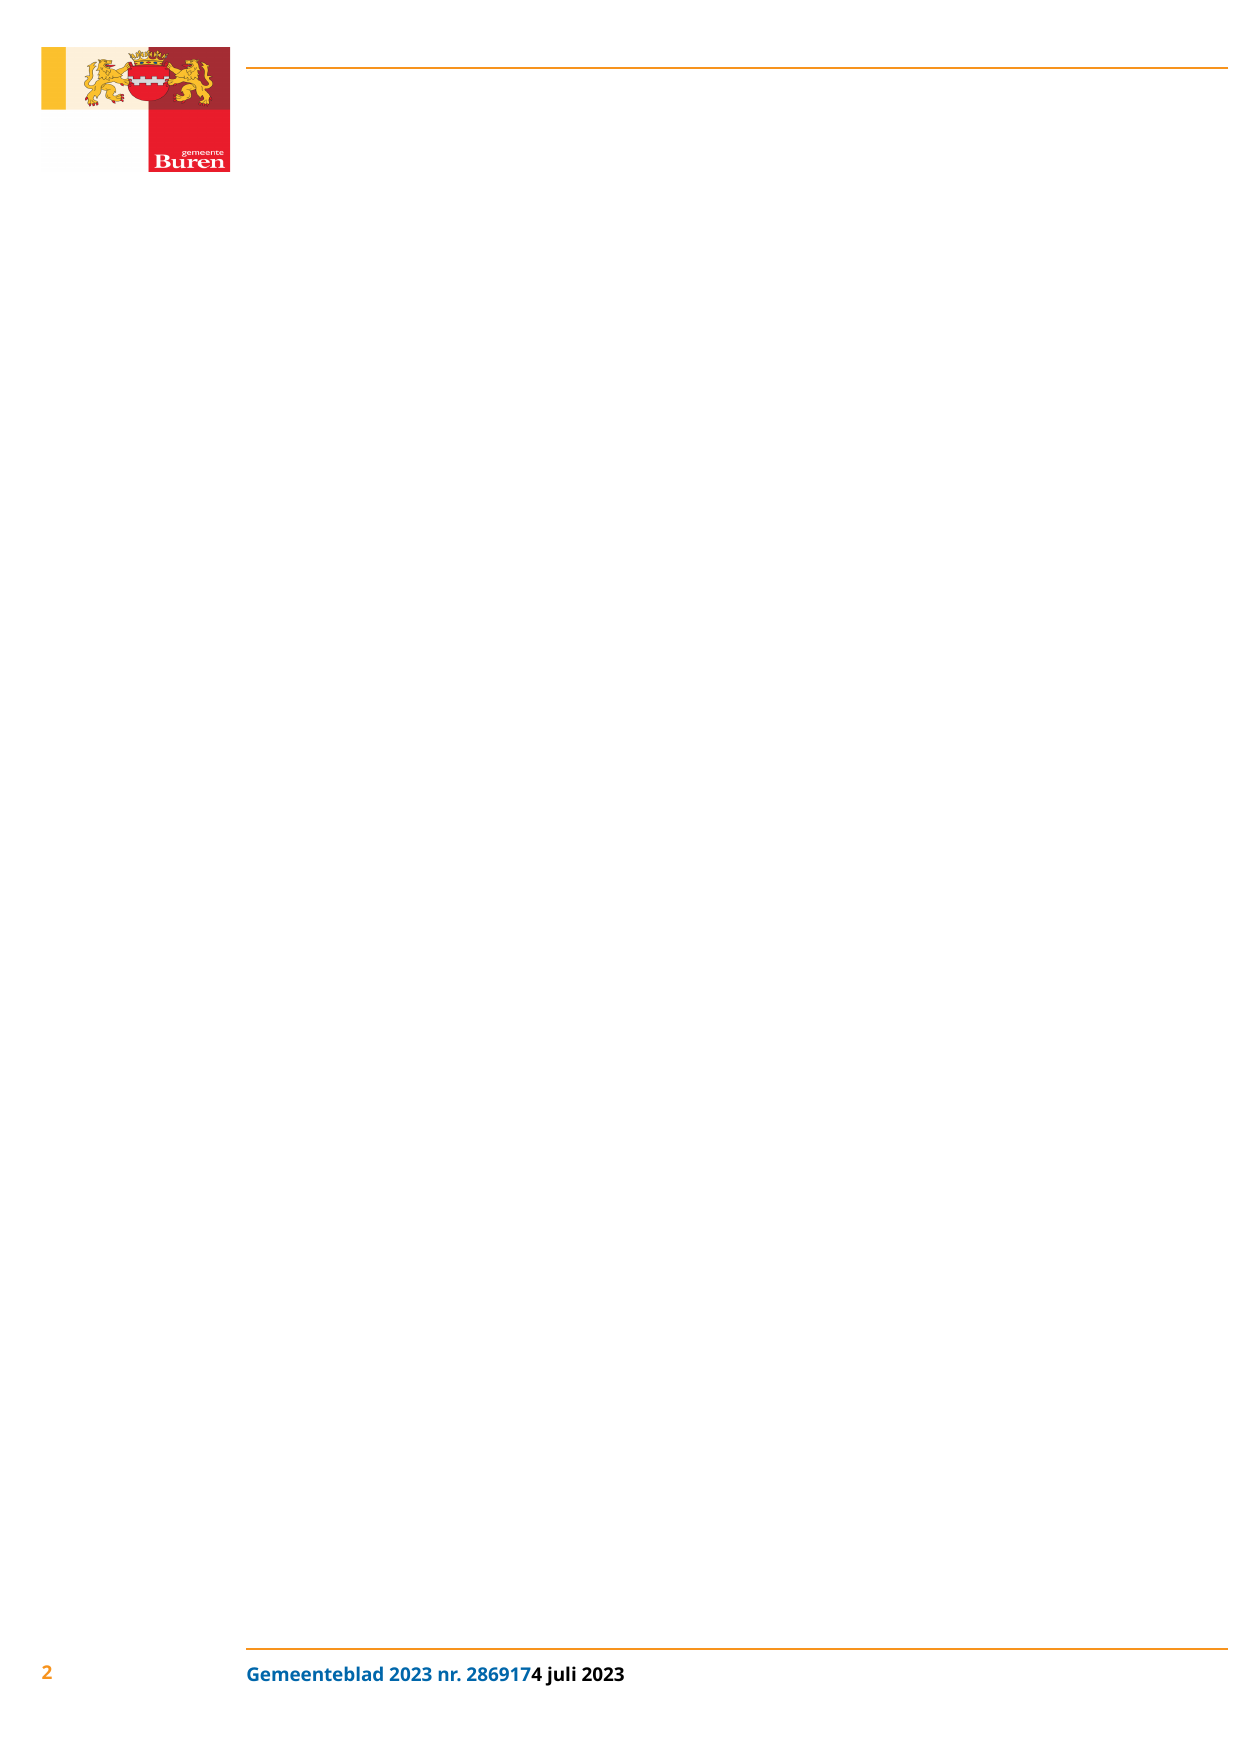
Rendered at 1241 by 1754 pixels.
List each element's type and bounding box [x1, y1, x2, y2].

picture [41, 47, 231, 172]
